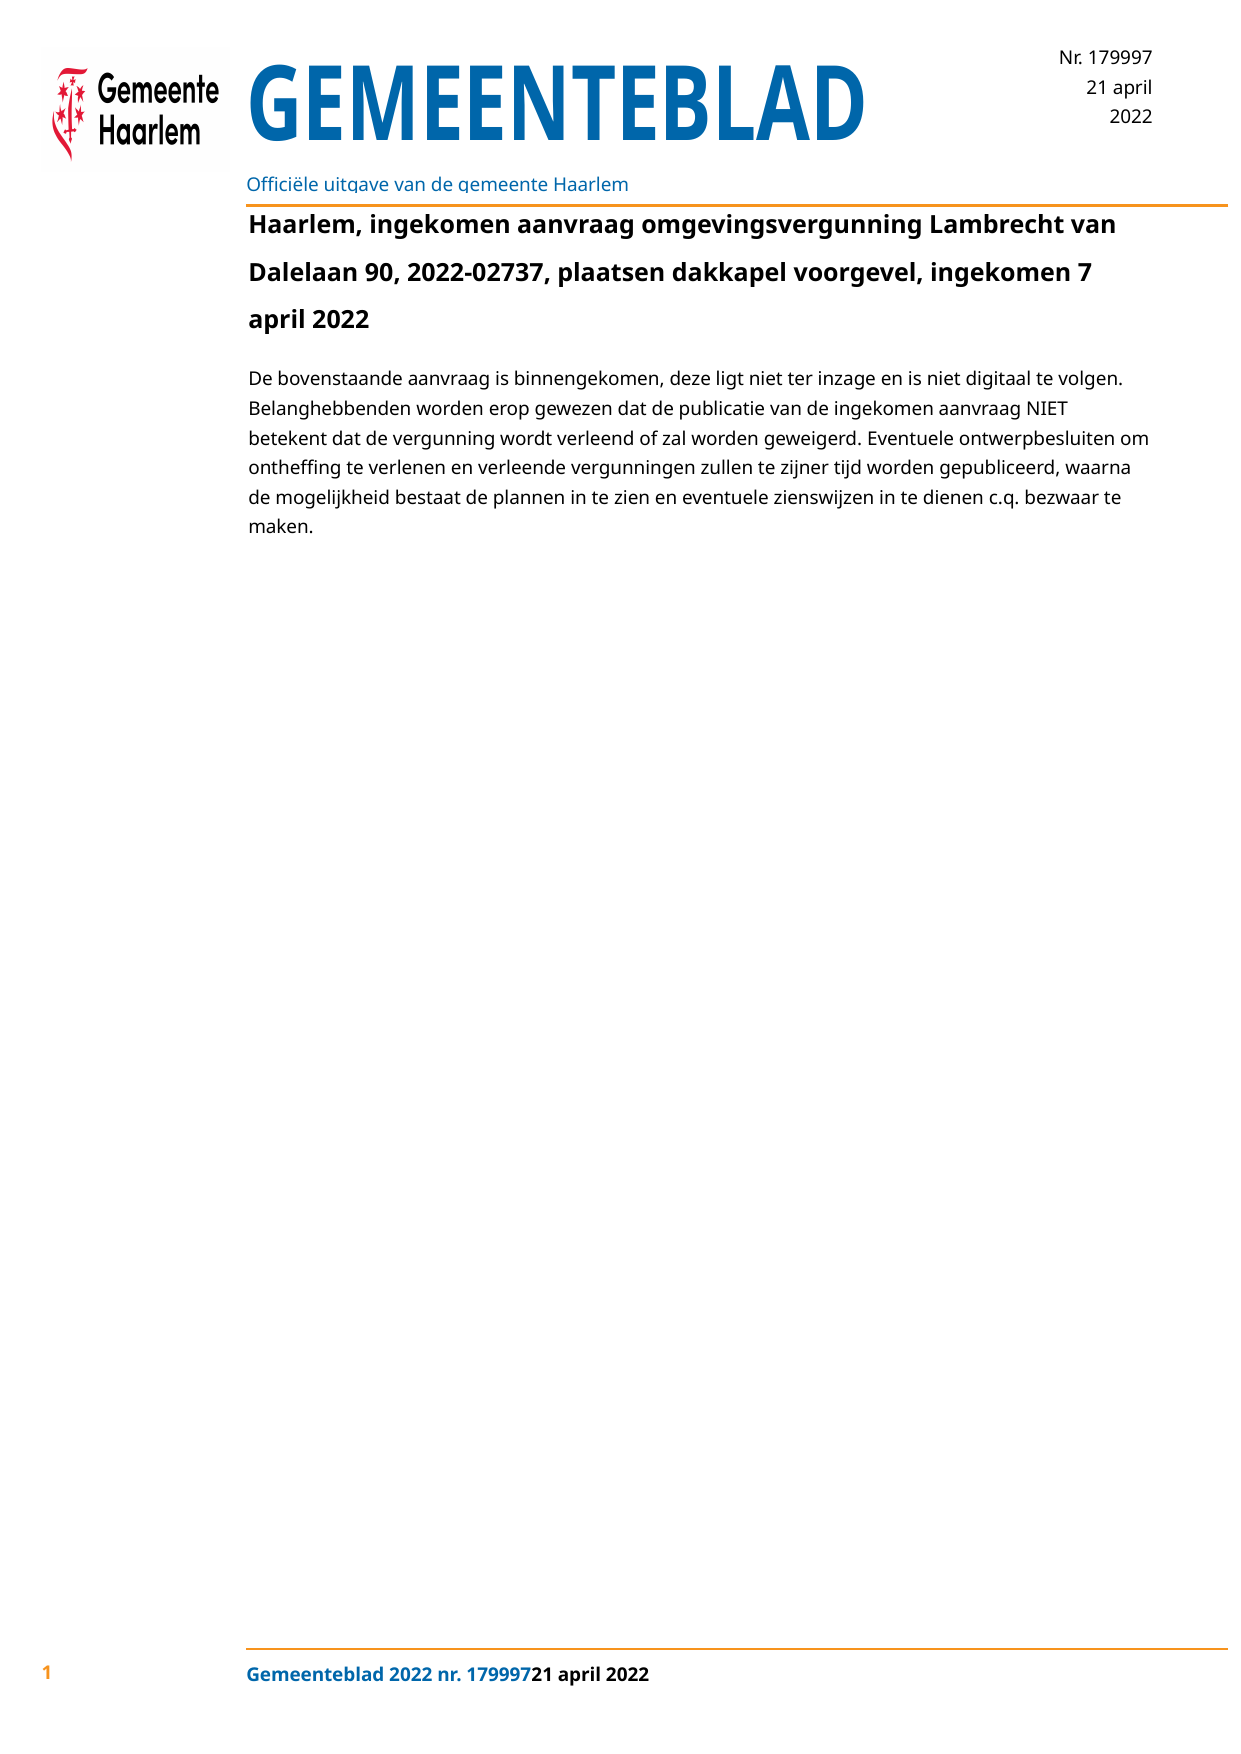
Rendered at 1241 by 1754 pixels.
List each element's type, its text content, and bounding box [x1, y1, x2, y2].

text De bovenstaande aanvraag is binnengekomen, deze ligt niet ter inzage en is niet digitaal te volgen. Belanghebbenden worden erop gewezen dat de publicatie van de ingekomen aanvraag NIET betekent dat de vergunning wordt verleend of zal worden geweigerd. Eventuele ontwerpbesluiten om ontheffing te verlenen en verleende vergunningen zullen te zijner tijd worden gepubliceerd, waarna de mogelijkheid bestaat de plannen in te zien en eventuele zienswijzen in te dienen c.q. bezwaar te maken. [248, 366, 1152, 539]
picture [41, 47, 231, 172]
text Haarlem, ingekomen aanvraag omgevingsvergunning Lambrecht van Dalelaan 90, 2022-02737, plaatsen dakkapel voorgevel, ingekomen 7 april 2022 [248, 207, 1152, 336]
